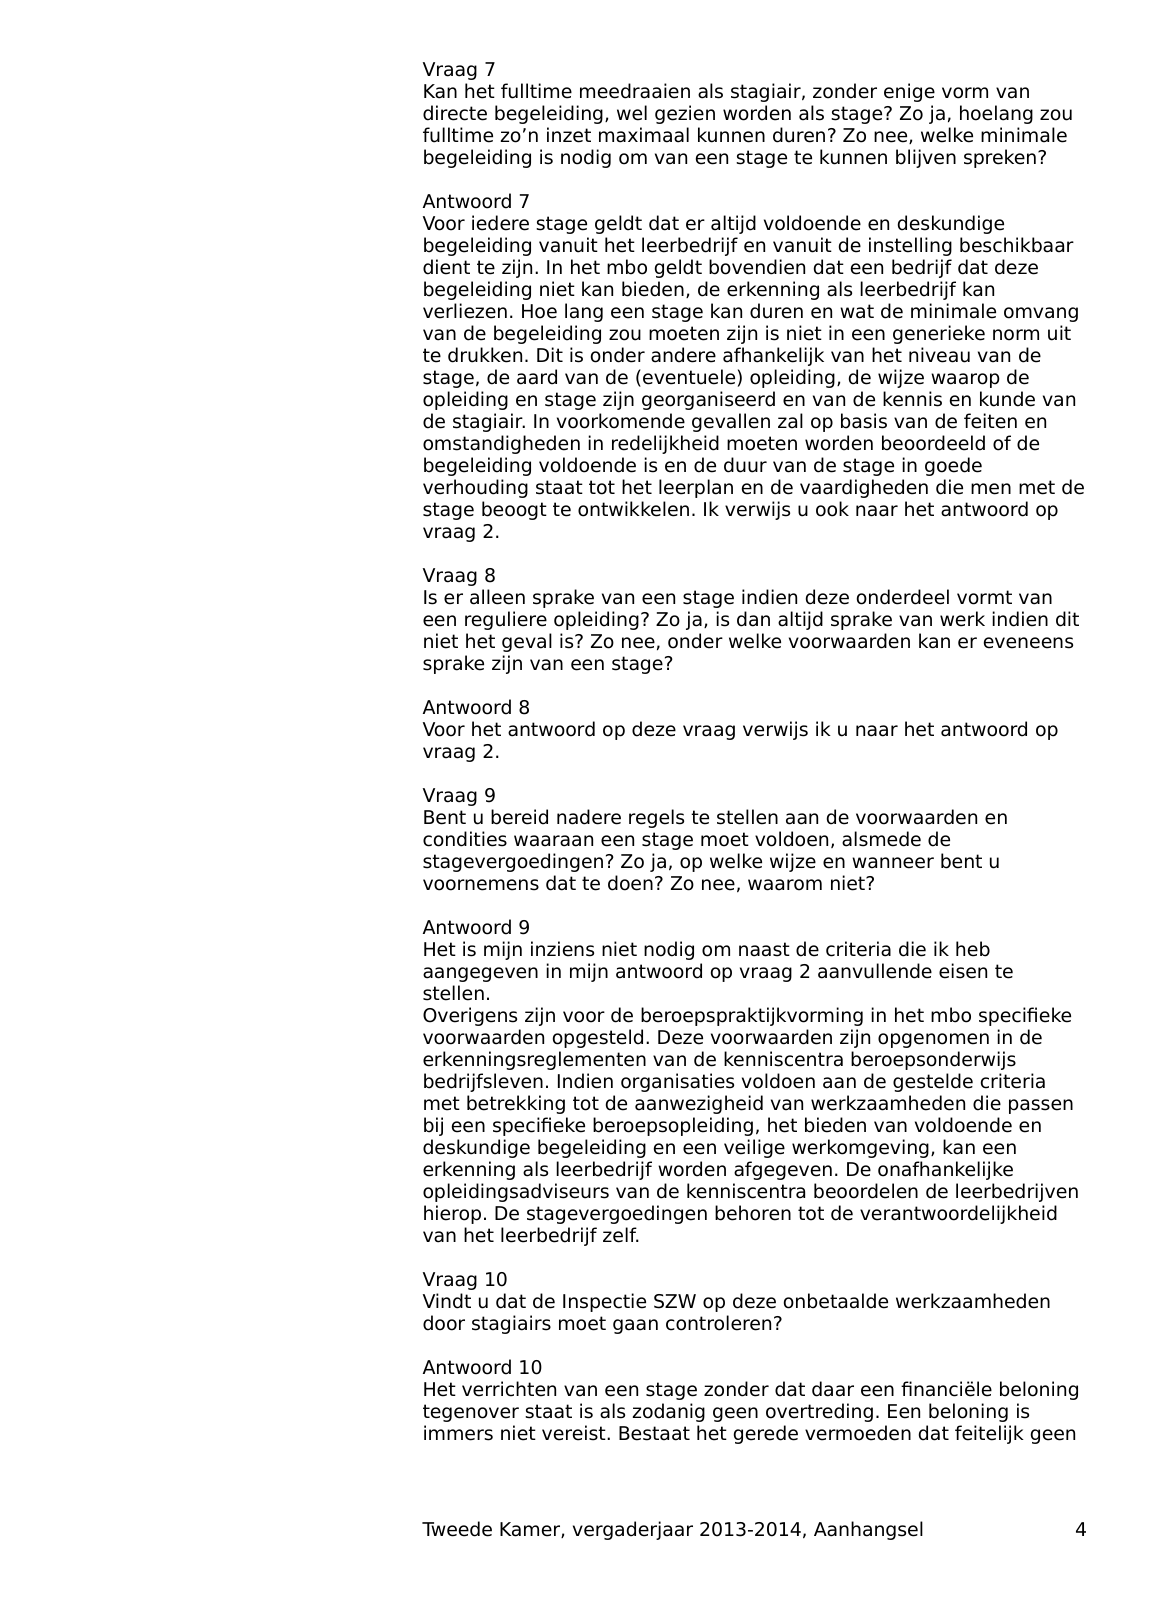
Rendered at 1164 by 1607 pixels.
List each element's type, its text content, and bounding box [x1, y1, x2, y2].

text Antwoord 9 [422, 917, 1087, 939]
text Is er alleen sprake van een stage indien deze onderdeel vormt van een reguliere opleiding? Zo ja, is dan altijd sprake van werk indien dit niet het geval is? Zo nee, onder welke voorwaarden kan er eveneens sprake zijn van een stage? [422, 587, 1087, 675]
text Bent u bereid nadere regels te stellen aan de voorwaarden en condities waaraan een stage moet voldoen, alsmede de stagevergoedingen? Zo ja, op welke wijze en wanneer bent u voornemens dat te doen? Zo nee, waarom niet? [422, 807, 1087, 895]
text Vraag 7 [422, 59, 1087, 81]
text Voor iedere stage geldt dat er altijd voldoende en deskundige begeleiding vanuit het leerbedrijf en vanuit de instelling beschikbaar dient te zijn. In het mbo geldt bovendien dat een bedrijf dat deze begeleiding niet kan bieden, de erkenning als leerbedrijf kan verliezen. Hoe lang een stage kan duren en wat de minimale omvang van de begeleiding zou moeten zijn is niet in een generieke norm uit te drukken. Dit is onder andere afhankelijk van het niveau van de stage, de aard van de (eventuele) opleiding, de wijze waarop de opleiding en stage zijn georganiseerd en van de kennis en kunde van de stagiair. In voorkomende gevallen zal op basis van de feiten en omstandigheden in redelijkheid moeten worden beoordeeld of de begeleiding voldoende is en de duur van de stage in goede verhouding staat tot het leerplan en de vaardigheden die men met de stage beoogt te ontwikkelen. Ik verwijs u ook naar het antwoord op vraag 2. [422, 213, 1087, 543]
text Antwoord 7 [422, 191, 1087, 213]
text Overigens zijn voor de beroepspraktijkvorming in het mbo specifieke voorwaarden opgesteld. Deze voorwaarden zijn opgenomen in de erkenningsreglementen van de kenniscentra beroepsonderwijs bedrijfsleven. Indien organisaties voldoen aan de gestelde criteria met betrekking tot de aanwezigheid van werkzaamheden die passen bij een specifieke beroepsopleiding, het bieden van voldoende en deskundige begeleiding en een veilige werkomgeving, kan een erkenning als leerbedrijf worden afgegeven. De onafhankelijke opleidingsadviseurs van de kenniscentra beoordelen de leerbedrijven hierop. De stagevergoedingen behoren tot de verantwoordelijkheid van het leerbedrijf zelf. [422, 1005, 1087, 1247]
text Antwoord 8 [422, 697, 1087, 719]
text Antwoord 10 [422, 1357, 1087, 1379]
text Vraag 8 [422, 565, 1087, 587]
text Kan het fulltime meedraaien als stagiair, zonder enige vorm van directe begeleiding, wel gezien worden als stage? Zo ja, hoelang zou fulltime zo’n inzet maximaal kunnen duren? Zo nee, welke minimale begeleiding is nodig om van een stage te kunnen blijven spreken? [422, 81, 1087, 169]
text Vraag 10 [422, 1269, 1087, 1291]
text Het verrichten van een stage zonder dat daar een financiële beloning tegenover staat is als zodanig geen overtreding. Een beloning is immers niet vereist. Bestaat het gerede vermoeden dat feitelijk geen [422, 1379, 1087, 1445]
text Het is mijn inziens niet nodig om naast de criteria die ik heb aangegeven in mijn antwoord op vraag 2 aanvullende eisen te stellen. [422, 939, 1087, 1005]
text Vindt u dat de Inspectie SZW op deze onbetaalde werkzaamheden door stagiairs moet gaan controleren? [422, 1291, 1087, 1335]
text Voor het antwoord op deze vraag verwijs ik u naar het antwoord op vraag 2. [422, 719, 1087, 763]
text Vraag 9 [422, 785, 1087, 807]
